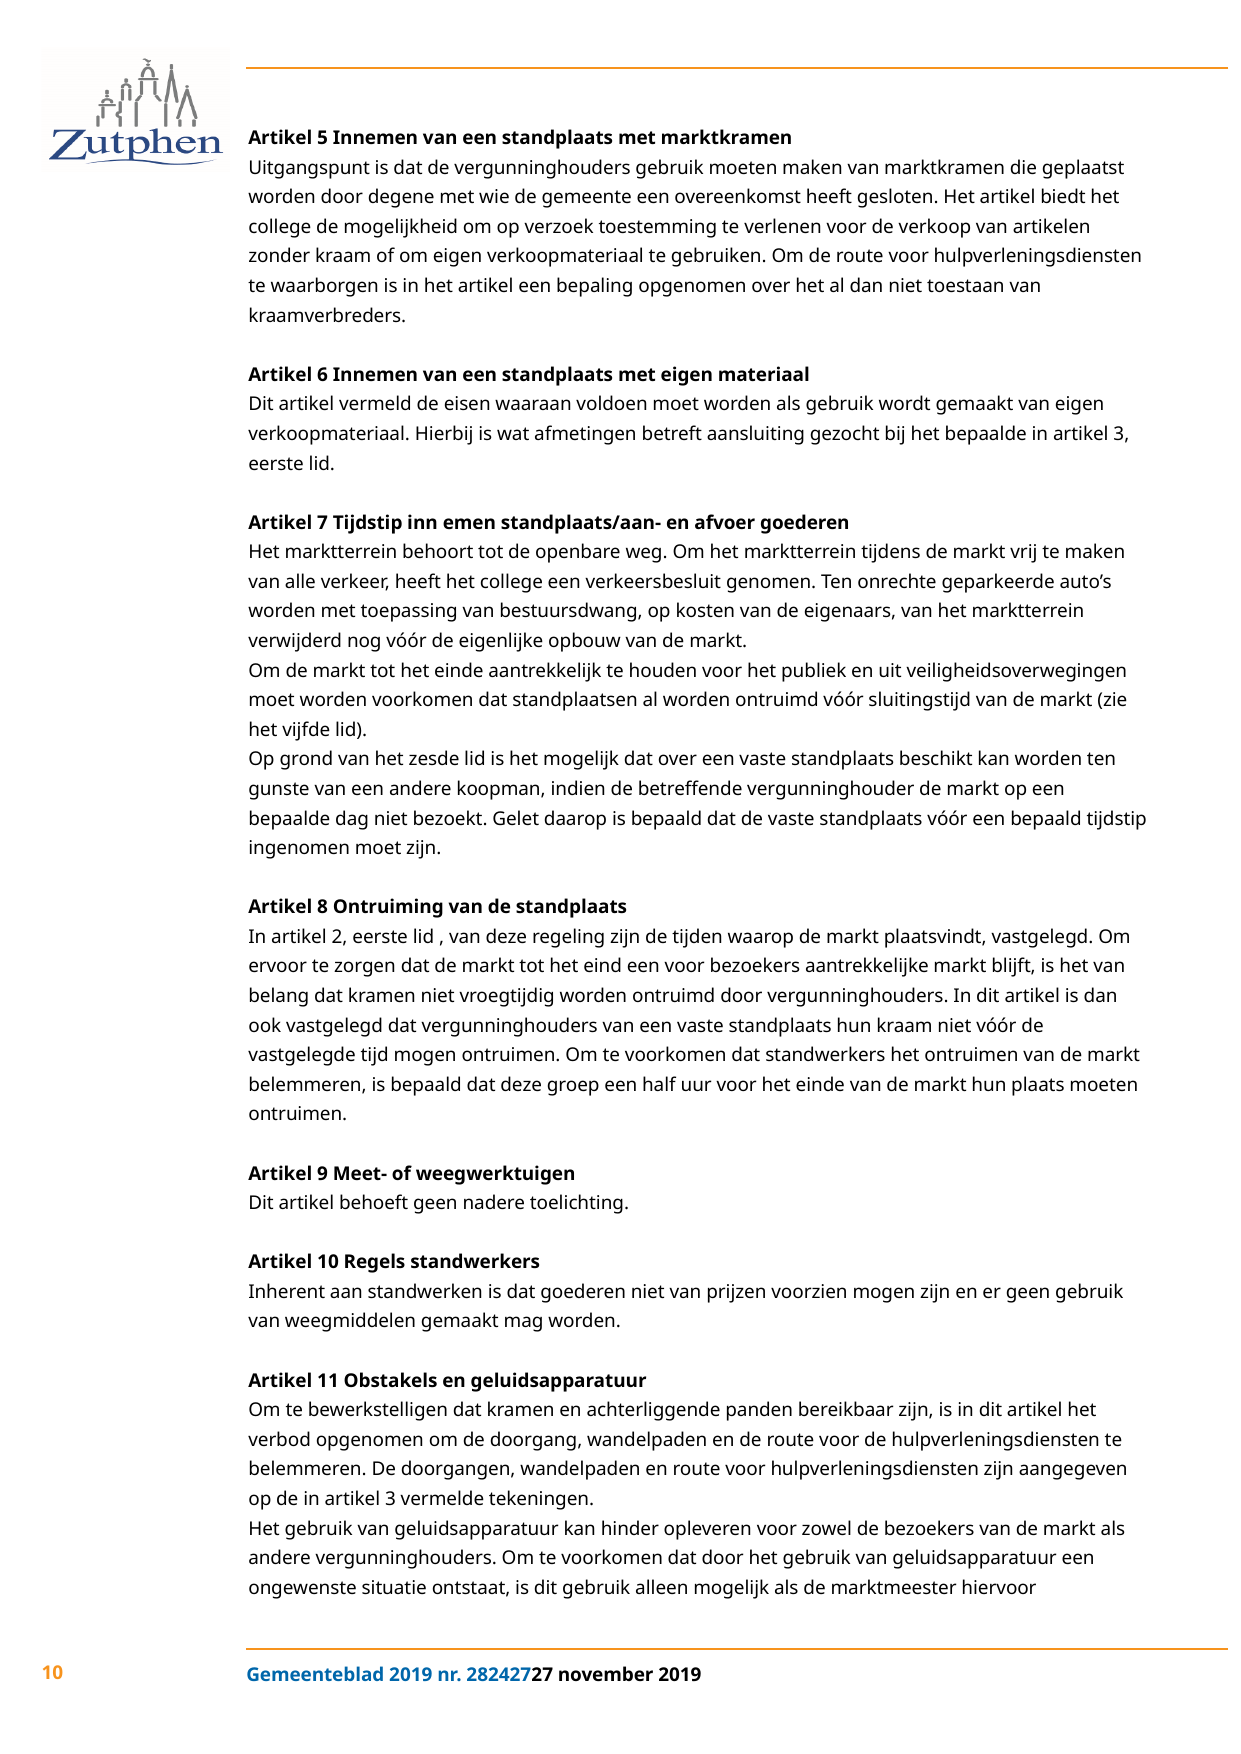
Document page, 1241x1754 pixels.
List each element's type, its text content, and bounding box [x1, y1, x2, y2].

text Artikel 11 Obstakels en geluidsapparatuur [248, 1367, 1152, 1393]
text Artikel 7 Tijdstip inn emen standplaats/aan- en afvoer goederen [248, 509, 1152, 535]
text Artikel 8 Ontruiming van de standplaats [248, 893, 1152, 919]
text Dit artikel behoeft geen nadere toelichting. [248, 1189, 1152, 1215]
text Artikel 10 Regels standwerkers [248, 1248, 1152, 1274]
text Om te bewerkstelligen dat kramen en achterliggende panden bereikbaar zijn, is in dit artikel het verbod opgenomen om de doorgang, wandelpaden en de route voor de hulpverleningsdiensten te belemmeren. De doorgangen, wandelpaden en route voor hulpverleningsdiensten zijn aangegeven op de in artikel 3 vermelde tekeningen. [248, 1396, 1152, 1511]
text Inherent aan standwerken is dat goederen niet van prijzen voorzien mogen zijn en er geen gebruik van weegmiddelen gemaakt mag worden. [248, 1278, 1152, 1333]
text Artikel 9 Meet- of weegwerktuigen [248, 1160, 1152, 1186]
text Het marktterrein behoort tot de openbare weg. Om het marktterrein tijdens de markt vrij te maken van alle verkeer, heeft het college een verkeersbesluit genomen. Ten onrechte geparkeerde auto’s worden met toepassing van bestuursdwang, op kosten van de eigenaars, van het marktterrein verwijderd nog vóór de eigenlijke opbouw van de markt. [248, 538, 1152, 653]
text Artikel 6 Innemen van een standplaats met eigen materiaal [248, 361, 1152, 387]
text Uitgangspunt is dat de vergunninghouders gebruik moeten maken van marktkramen die geplaatst worden door degene met wie de gemeente een overeenkomst heeft gesloten. Het artikel biedt het college de mogelijkheid om op verzoek toestemming te verlenen voor de verkoop van artikelen zonder kraam of om eigen verkoopmateriaal te gebruiken. Om de route voor hulpverleningsdiensten te waarborgen is in het artikel een bepaling opgenomen over het al dan niet toestaan van kraamverbreders. [248, 154, 1152, 328]
text Het gebruik van geluidsapparatuur kan hinder opleveren voor zowel de bezoekers van de markt als andere vergunninghouders. Om te voorkomen dat door het gebruik van geluidsapparatuur een ongewenste situatie ontstaat, is dit gebruik alleen mogelijk als de marktmeester hiervoor [248, 1515, 1152, 1600]
text In artikel 2, eerste lid , van deze regeling zijn de tijden waarop de markt plaatsvindt, vastgelegd. Om ervoor te zorgen dat de markt tot het eind een voor bezoekers aantrekkelijke markt blijft, is het van belang dat kramen niet vroegtijdig worden ontruimd door vergunninghouders. In dit artikel is dan ook vastgelegd dat vergunninghouders van een vaste standplaats hun kraam niet vóór de vastgelegde tijd mogen ontruimen. Om te voorkomen dat standwerkers het ontruimen van de markt belemmeren, is bepaald dat deze groep een half uur voor het einde van de markt hun plaats moeten ontruimen. [248, 923, 1152, 1126]
text Om de markt tot het einde aantrekkelijk te houden voor het publiek en uit veiligheidsoverwegingen moet worden voorkomen dat standplaatsen al worden ontruimd vóór sluitingstijd van de markt (zie het vijfde lid). [248, 657, 1152, 742]
picture [41, 47, 231, 172]
text Op grond van het zesde lid is het mogelijk dat over een vaste standplaats beschikt kan worden ten gunste van een andere koopman, indien de betreffende vergunninghouder de markt op een bepaalde dag niet bezoekt. Gelet daarop is bepaald dat de vaste standplaats vóór een bepaald tijdstip ingenomen moet zijn. [248, 746, 1152, 860]
text Dit artikel vermeld de eisen waaraan voldoen moet worden als gebruik wordt gemaakt van eigen verkoopmateriaal. Hierbij is wat afmetingen betreft aansluiting gezocht bij het bepaalde in artikel 3, eerste lid. [248, 391, 1152, 476]
text Artikel 5 Innemen van een standplaats met marktkramen [248, 124, 1152, 150]
